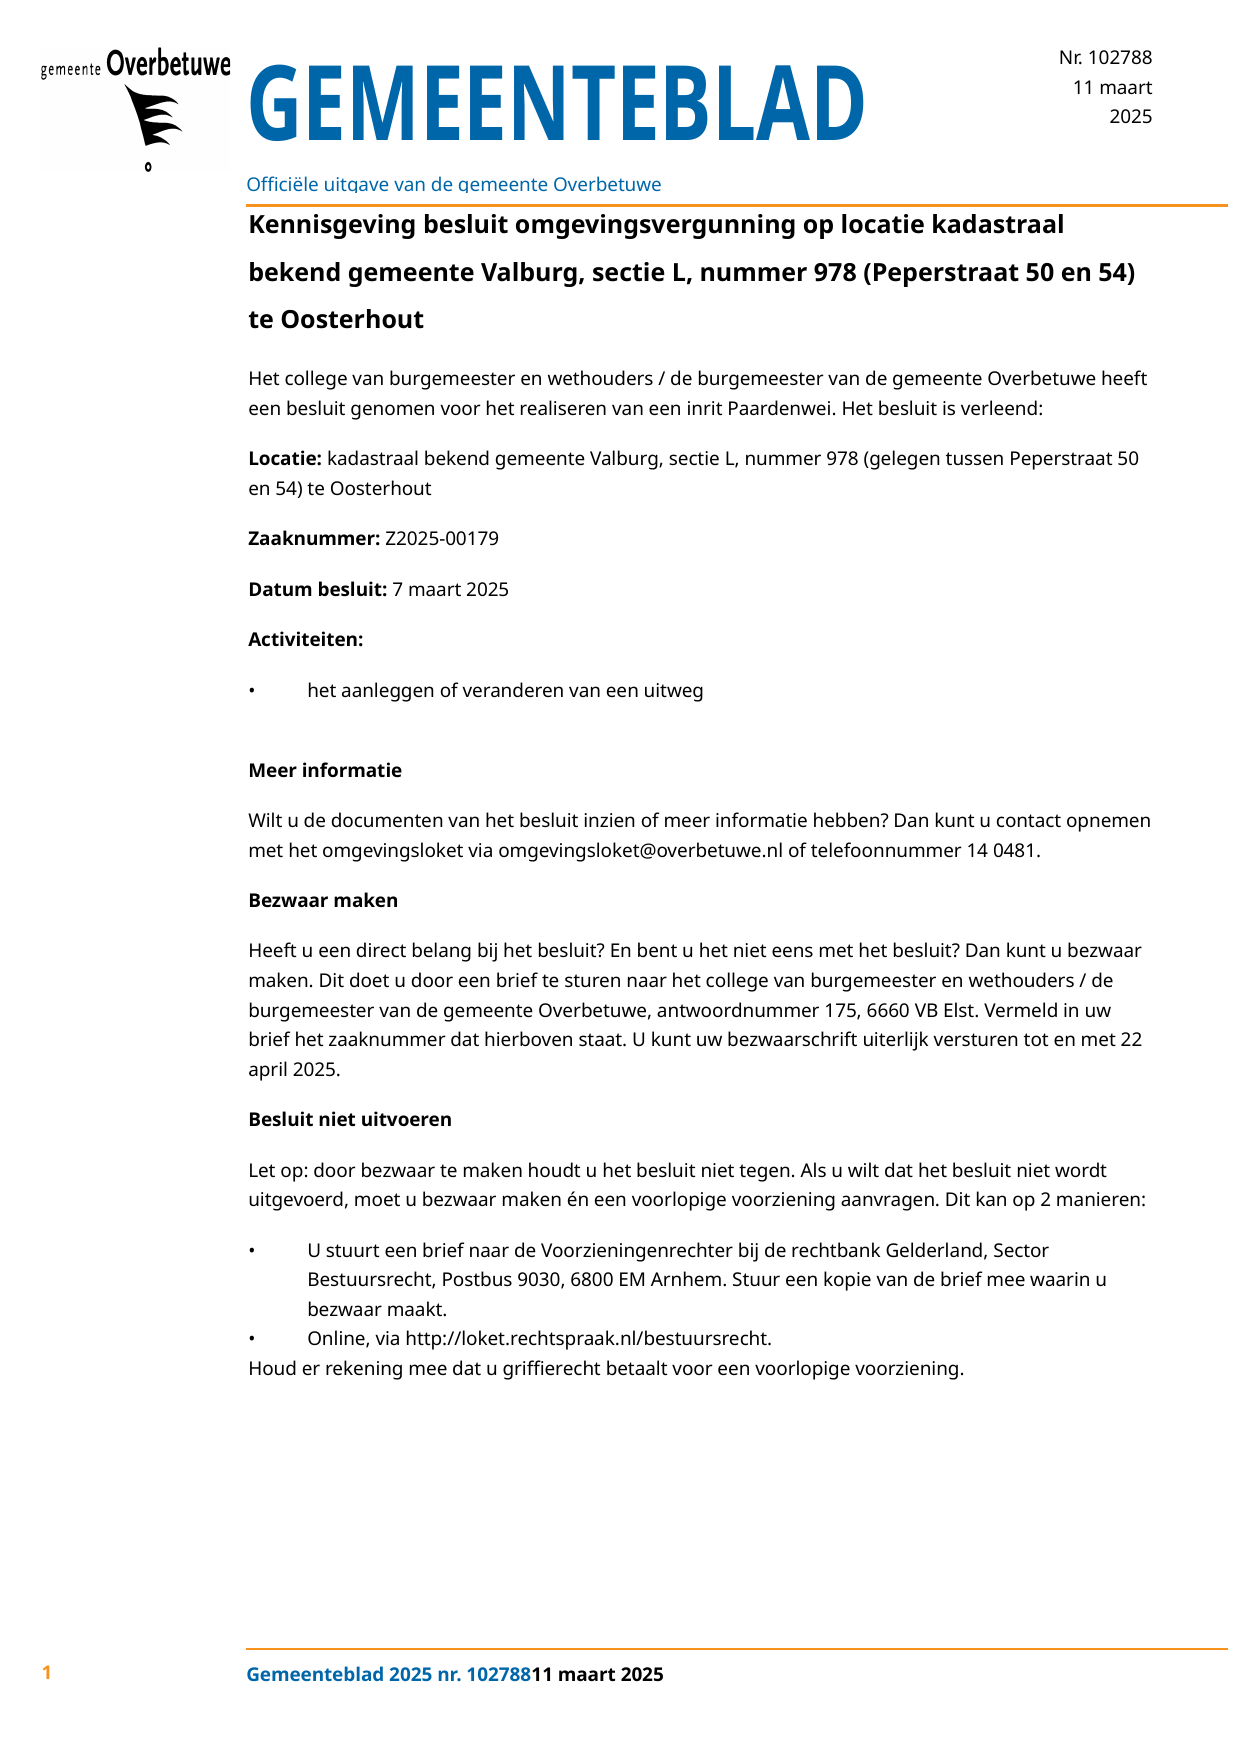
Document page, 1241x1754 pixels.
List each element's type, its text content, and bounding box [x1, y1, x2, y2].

text Let op: door bezwaar te maken houdt u het besluit niet tegen. Als u wilt dat het besluit niet wordt uitgevoerd, moet u bezwaar maken én een voorlopige voorziening aanvragen. Dit kan op 2 manieren: [248, 1157, 1152, 1212]
text Zaaknummer: Z2025-00179 [248, 526, 1152, 551]
text Datum besluit: 7 maart 2025 [248, 576, 1152, 602]
text Houd er rekening mee dat u griffierecht betaalt voor een voorlopige voorziening. [248, 1355, 1152, 1381]
text Locatie: kadastraal bekend gemeente Valburg, sectie L, nummer 978 (gelegen tussen Peperstraat 50 en 54) te Oosterhout [248, 446, 1152, 501]
text Bezwaar maken [248, 887, 1152, 913]
list het aanleggen of veranderen van een uitweg [248, 677, 1152, 702]
text Het college van burgemeester en wethouders / de burgemeester van de gemeente Overbetuwe heeft een besluit genomen voor het realiseren van een inrit Paardenwei. Het besluit is verleend: [248, 366, 1152, 421]
text Meer informatie [248, 757, 1152, 782]
list Online, via http://loket.rechtspraak.nl/bestuursrecht. [248, 1326, 1152, 1351]
list U stuurt een brief naar de Voorzieningenrechter bij de rechtbank Gelderland, Sector Bestuursrecht, Postbus 9030, 6800 EM Arnhem. Stuur een kopie van de brief mee waarin u bezwaar maakt. [248, 1237, 1152, 1322]
text Heeft u een direct belang bij het besluit? En bent u het niet eens met het besluit? Dan kunt u bezwaar maken. Dit doet u door een brief te sturen naar het college van burgemeester en wethouders / de burgemeester van de gemeente Overbetuwe, antwoordnummer 175, 6660 VB Elst. Vermeld in uw brief het zaaknummer dat hierboven staat. U kunt uw bezwaarschrift uiterlijk versturen tot en met 22 april 2025. [248, 938, 1152, 1082]
text Besluit niet uitvoeren [248, 1106, 1152, 1132]
text Activiteiten: [248, 626, 1152, 652]
picture [41, 47, 231, 172]
text Wilt u de documenten van het besluit inzien of meer informatie hebben? Dan kunt u contact opnemen met het omgevingsloket via omgevingsloket@overbetuwe.nl of telefoonnummer 14 0481. [248, 807, 1152, 862]
text Kennisgeving besluit omgevingsvergunning op locatie kadastraal bekend gemeente Valburg, sectie L, nummer 978 (Peperstraat 50 en 54) te Oosterhout [248, 207, 1152, 336]
